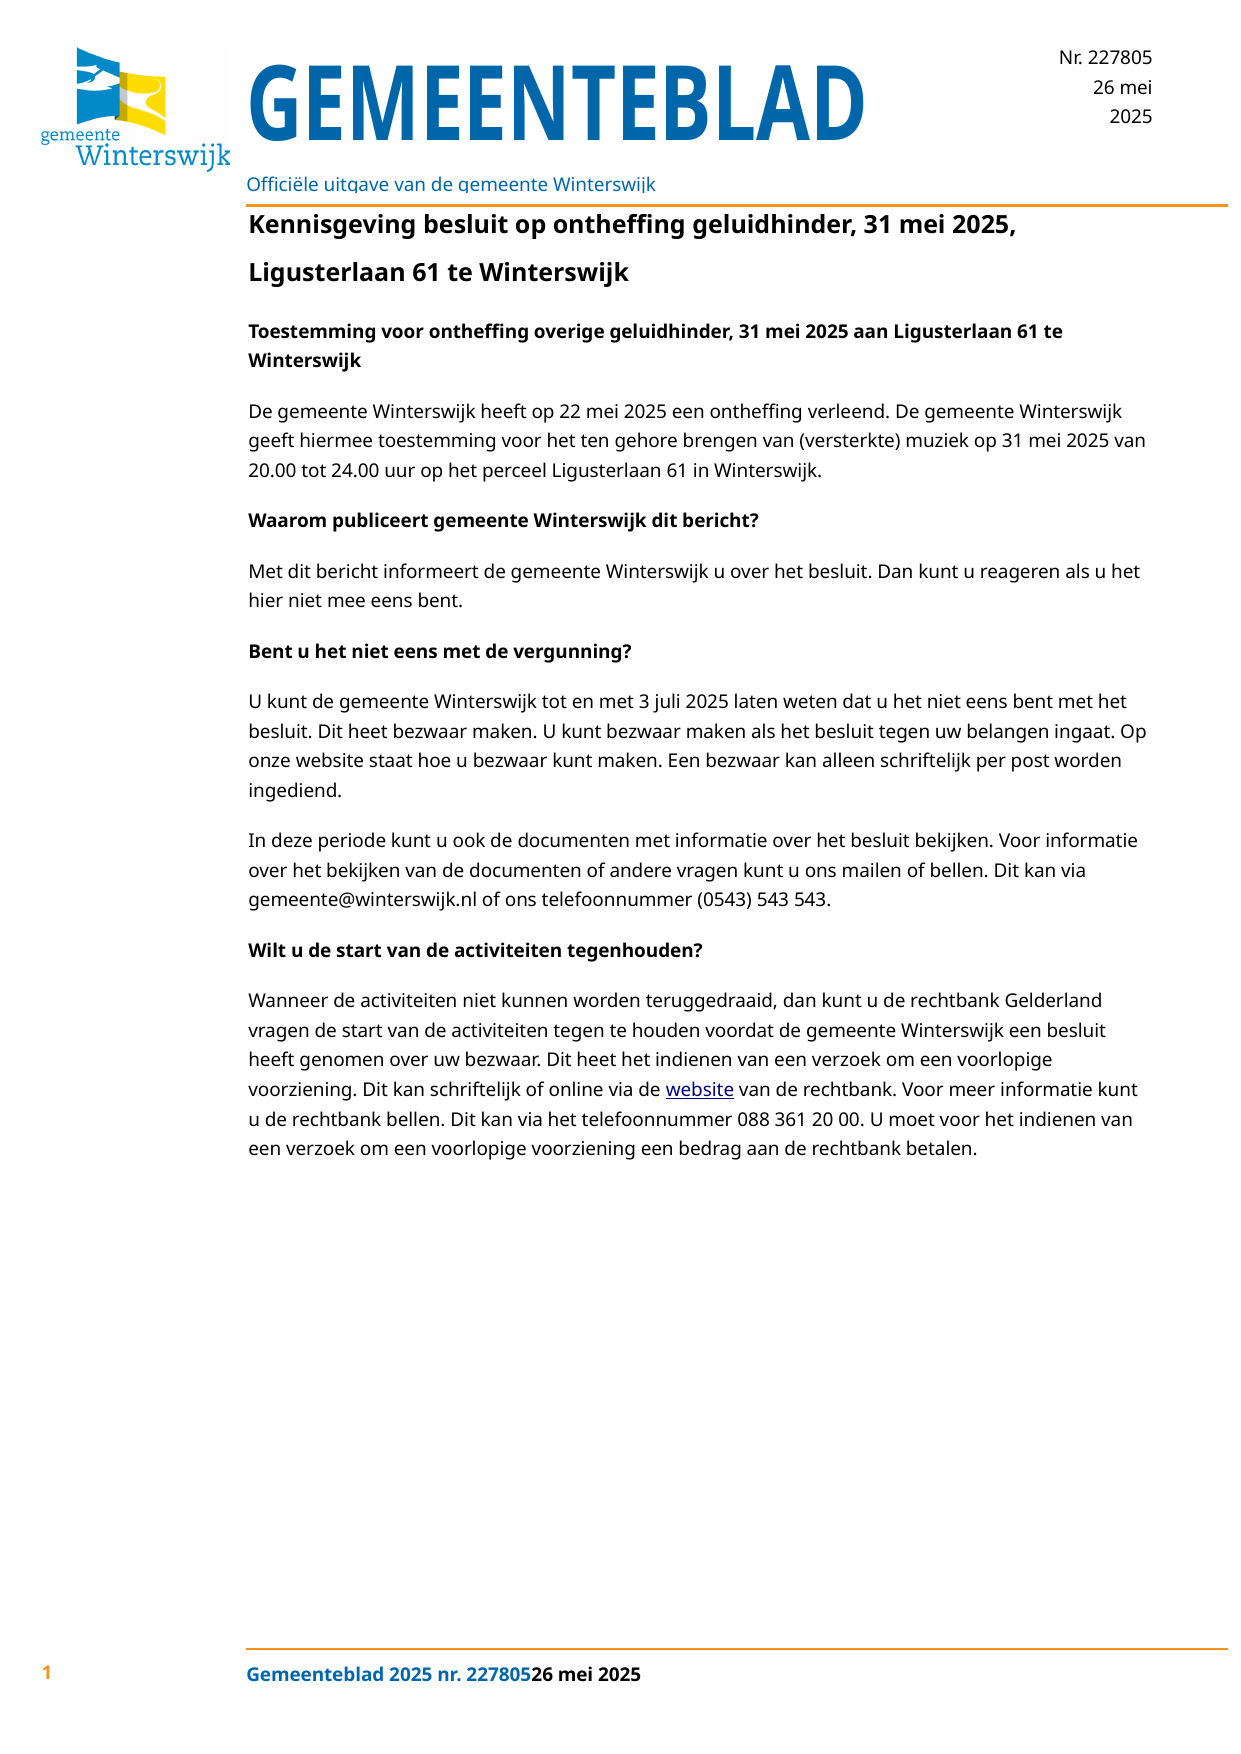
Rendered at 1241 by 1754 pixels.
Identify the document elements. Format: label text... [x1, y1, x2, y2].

text Wilt u de start van de activiteiten tegenhouden? [248, 937, 1152, 963]
text U kunt de gemeente Winterswijk tot en met 3 juli 2025 laten weten dat u het niet eens bent met het besluit. Dit heet bezwaar maken. U kunt bezwaar maken als het besluit tegen uw belangen ingaat. Op onze website staat hoe u bezwaar kunt maken. Een bezwaar kan alleen schriftelijk per post worden ingediend. [248, 688, 1152, 803]
picture [225, 153, 231, 162]
text Met dit bericht informeert de gemeente Winterswijk u over het besluit. Dan kunt u reageren als u het hier niet mee eens bent. [248, 558, 1152, 613]
picture [41, 47, 231, 172]
text Wanneer de activiteiten niet kunnen worden teruggedraaid, dan kunt u de rechtbank Gelderland vragen de start van de activiteiten tegen te houden voordat de gemeente Winterswijk een besluit heeft genomen over uw bezwaar. Dit heet het indienen van een verzoek om een voorlopige voorziening. Dit kan schriftelijk of online via de website van de rechtbank. Voor meer informatie kunt u de rechtbank bellen. Dit kan via het telefoonnummer 088 361 20 00. U moet voor het indienen van een verzoek om een voorlopige voorziening een bedrag aan de rechtbank betalen. [248, 987, 1152, 1161]
text Bent u het niet eens met de vergunning? [248, 638, 1152, 664]
text Kennisgeving besluit op ontheffing geluidhinder, 31 mei 2025, Ligusterlaan 61 te Winterswijk [248, 207, 1152, 288]
text In deze periode kunt u ook de documenten met informatie over het besluit bekijken. Voor informatie over het bekijken van de documenten of andere vragen kunt u ons mailen of bellen. Dit kan via gemeente@winterswijk.nl of ons telefoonnummer (0543) 543 543. [248, 827, 1152, 912]
text Waarom publiceert gemeente Winterswijk dit bericht? [248, 507, 1152, 533]
text De gemeente Winterswijk heeft op 22 mei 2025 een ontheffing verleend. De gemeente Winterswijk geeft hiermee toestemming voor het ten gehore brengen van (versterkte) muziek op 31 mei 2025 van 20.00 tot 24.00 uur op het perceel Ligusterlaan 61 in Winterswijk. [248, 398, 1152, 483]
text Toestemming voor ontheffing overige geluidhinder, 31 mei 2025 aan Ligusterlaan 61 te Winterswijk [248, 318, 1152, 373]
